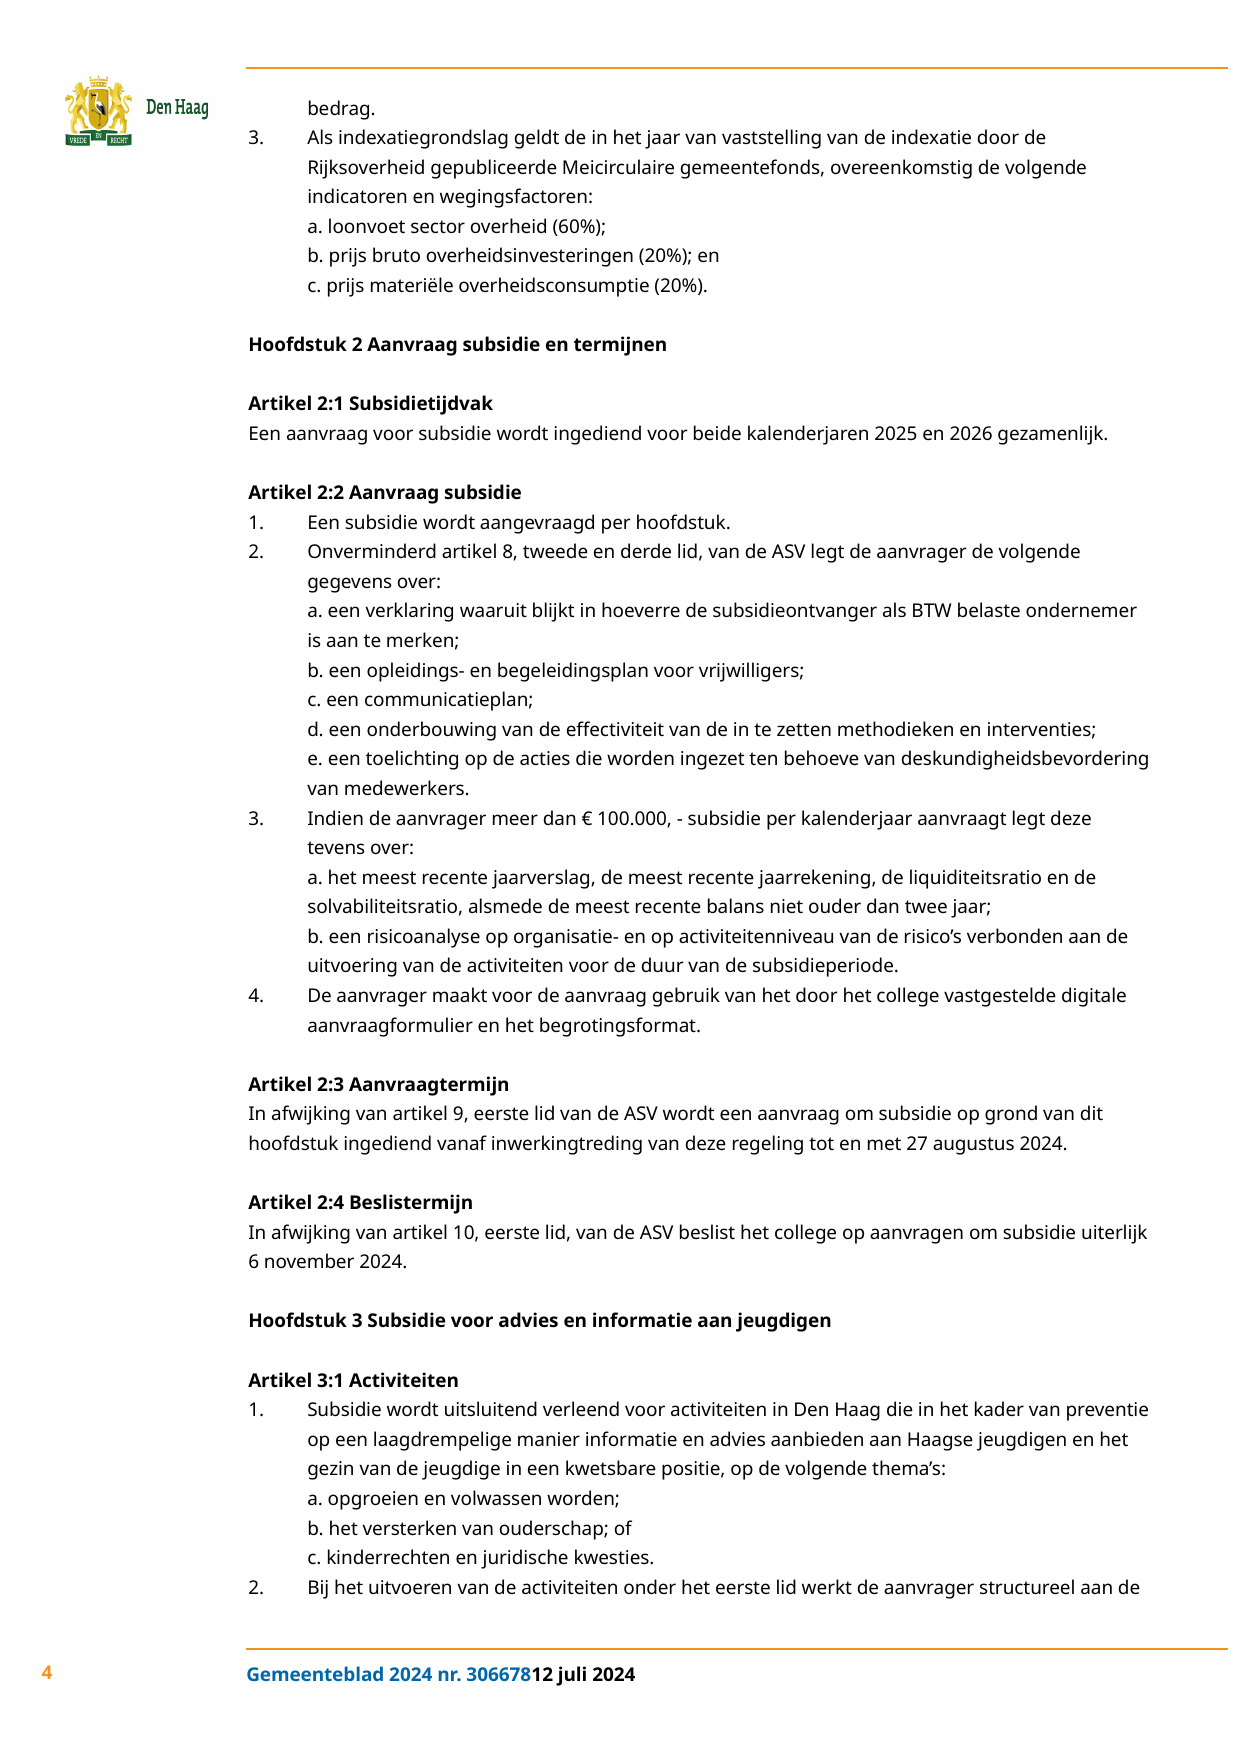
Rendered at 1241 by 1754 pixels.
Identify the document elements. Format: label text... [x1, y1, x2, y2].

text In afwijking van artikel 9, eerste lid van de ASV wordt een aanvraag om subsidie op grond van dit hoofdstuk ingediend vanaf inwerkingtreding van deze regeling tot en met 27 augustus 2024. [248, 1101, 1152, 1156]
list d. een onderbouwing van de effectiviteit van de in te zetten methodieken en interventies; [248, 716, 1152, 742]
list a. het meest recente jaarverslag, de meest recente jaarrekening, de liquiditeitsratio en de solvabiliteitsratio, alsmede de meest recente balans niet ouder dan twee jaar; [248, 864, 1152, 919]
list a. opgroeien en volwassen worden; [248, 1485, 1152, 1511]
list Bij het uitvoeren van de activiteiten onder het eerste lid werkt de aanvrager structureel aan de [248, 1574, 1152, 1600]
list b. prijs bruto overheidsinvesteringen (20%); en [248, 243, 1152, 268]
text Artikel 3:1 Activiteiten [248, 1367, 1152, 1393]
list b. het versterken van ouderschap; of [248, 1515, 1152, 1541]
text Artikel 2:2 Aanvraag subsidie [248, 479, 1152, 505]
list Als indexatiegrondslag geldt de in het jaar van vaststelling van de indexatie door de Rijksoverheid gepubliceerde Meicirculaire gemeentefonds, overeenkomstig de volgende indicatoren en wegingsfactoren: [248, 124, 1152, 209]
list c. prijs materiële overheidsconsumptie (20%). [248, 272, 1152, 298]
text In afwijking van artikel 10, eerste lid, van de ASV beslist het college op aanvragen om subsidie uiterlijk 6 november 2024. [248, 1219, 1152, 1274]
list Subsidie wordt uitsluitend verleend voor activiteiten in Den Haag die in het kader van preventie op een laagdrempelige manier informatie en advies aanbieden aan Haagse jeugdigen en het gezin van de jeugdige in een kwetsbare positie, op de volgende thema’s: [248, 1396, 1152, 1481]
list c. een communicatieplan; [248, 686, 1152, 712]
list Indien de aanvrager meer dan € 100.000, - subsidie per kalenderjaar aanvraagt legt deze tevens over: [248, 805, 1152, 860]
list b. een opleidings- en begeleidingsplan voor vrijwilligers; [248, 657, 1152, 683]
text Artikel 2:3 Aanvraagtermijn [248, 1071, 1152, 1097]
list e. een toelichting op de acties die worden ingezet ten behoeve van deskundigheidsbevordering van medewerkers. [248, 746, 1152, 801]
list Een subsidie wordt aangevraagd per hoofdstuk. [248, 509, 1152, 535]
list b. een risicoanalyse op organisatie- en op activiteitenniveau van de risico’s verbonden aan de uitvoering van de activiteiten voor de duur van de subsidieperiode. [248, 923, 1152, 978]
list a. loonvoet sector overheid (60%); [248, 213, 1152, 239]
text Hoofdstuk 2 Aanvraag subsidie en termijnen [248, 331, 1152, 357]
text Artikel 2:1 Subsidietijdvak [248, 391, 1152, 416]
text Artikel 2:4 Beslistermijn [248, 1189, 1152, 1215]
list bedrag. [248, 95, 1152, 121]
list a. een verklaring waaruit blijkt in hoeverre de subsidieontvanger als BTW belaste ondernemer is aan te merken; [248, 598, 1152, 653]
text Een aanvraag voor subsidie wordt ingediend voor beide kalenderjaren 2025 en 2026 gezamenlijk. [248, 420, 1152, 446]
text Hoofdstuk 3 Subsidie voor advies en informatie aan jeugdigen [248, 1308, 1152, 1333]
list c. kinderrechten en juridische kwesties. [248, 1544, 1152, 1570]
list Onverminderd artikel 8, tweede en derde lid, van de ASV legt de aanvrager de volgende gegevens over: [248, 538, 1152, 594]
picture [41, 47, 231, 172]
list De aanvrager maakt voor de aanvraag gebruik van het door het college vastgestelde digitale aanvraagformulier en het begrotingsformat. [248, 982, 1152, 1038]
